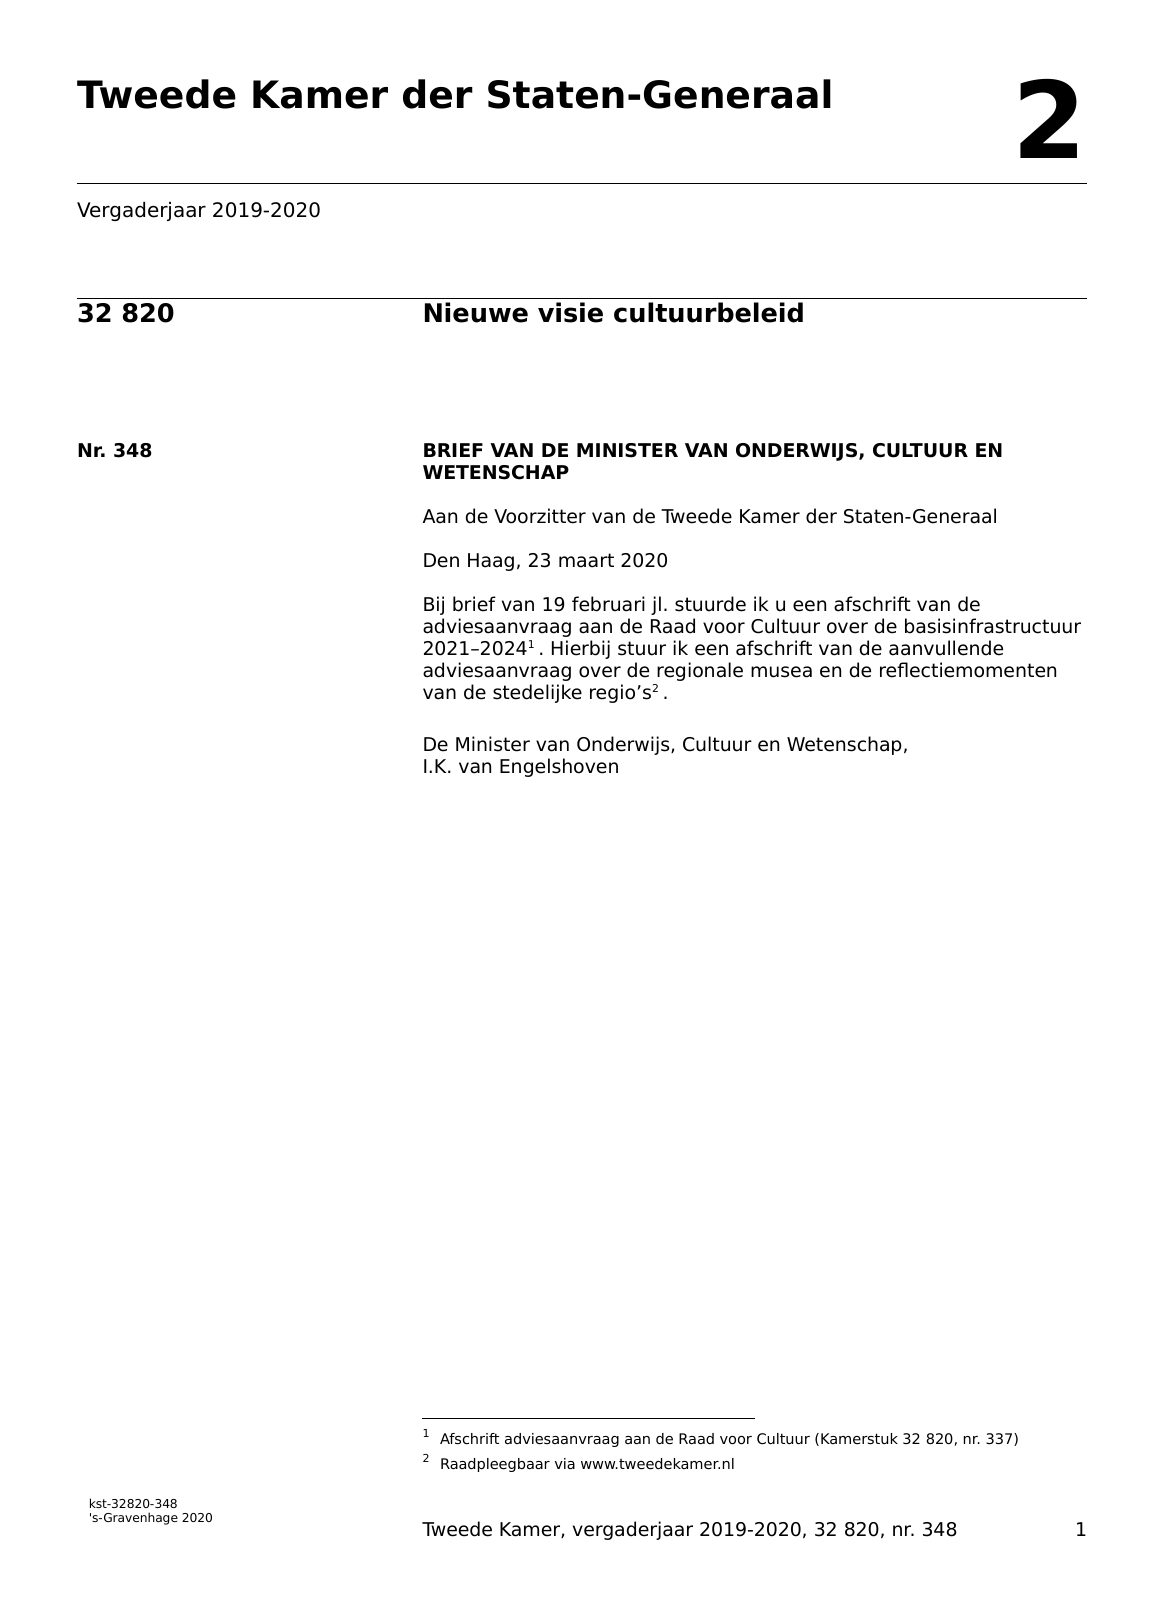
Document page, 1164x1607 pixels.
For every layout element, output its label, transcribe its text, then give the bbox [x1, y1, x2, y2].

text Bij brief van 19 februari jl. stuurde ik u een afschrift van de adviesaanvraag aan de Raad voor Cultuur over de basisinfrastructuur 2021–2024. Hierbij stuur ik een afschrift van de aanvullende adviesaanvraag over de regionale musea en de reflectiemomenten van de stedelijke regio’s. [422, 594, 1087, 704]
subtitle 32 820 Nieuwe visie cultuurbeleid [77, 299, 1087, 329]
table_cell Vergaderjaar 2019-2020 [77, 184, 1087, 298]
table_header 2 [886, 59, 1087, 183]
text 's-Gravenhage 2020 [88, 1511, 323, 1525]
text De Minister van Onderwijs, Cultuur en Wetenschap, I.K. van Engelshoven [422, 734, 1087, 778]
table_header Tweede Kamer der Staten-Generaal [77, 59, 886, 183]
text Den Haag, 23 maart 2020 [422, 550, 1087, 572]
text Aan de Voorzitter van de Tweede Kamer der Staten-Generaal [422, 506, 1087, 528]
subtitle Nr. 348 BRIEF VAN DE MINISTER VAN ONDERWIJS, CULTUUR EN WETENSCHAP [77, 440, 1087, 484]
text Raadpleegbaar via www.tweedekamer.nl [422, 1452, 1087, 1474]
text Afschrift adviesaanvraag aan de Raad voor Cultuur (Kamerstuk 32 820, nr. 337) [422, 1427, 1087, 1449]
text kst-32820-348 [88, 1497, 323, 1511]
